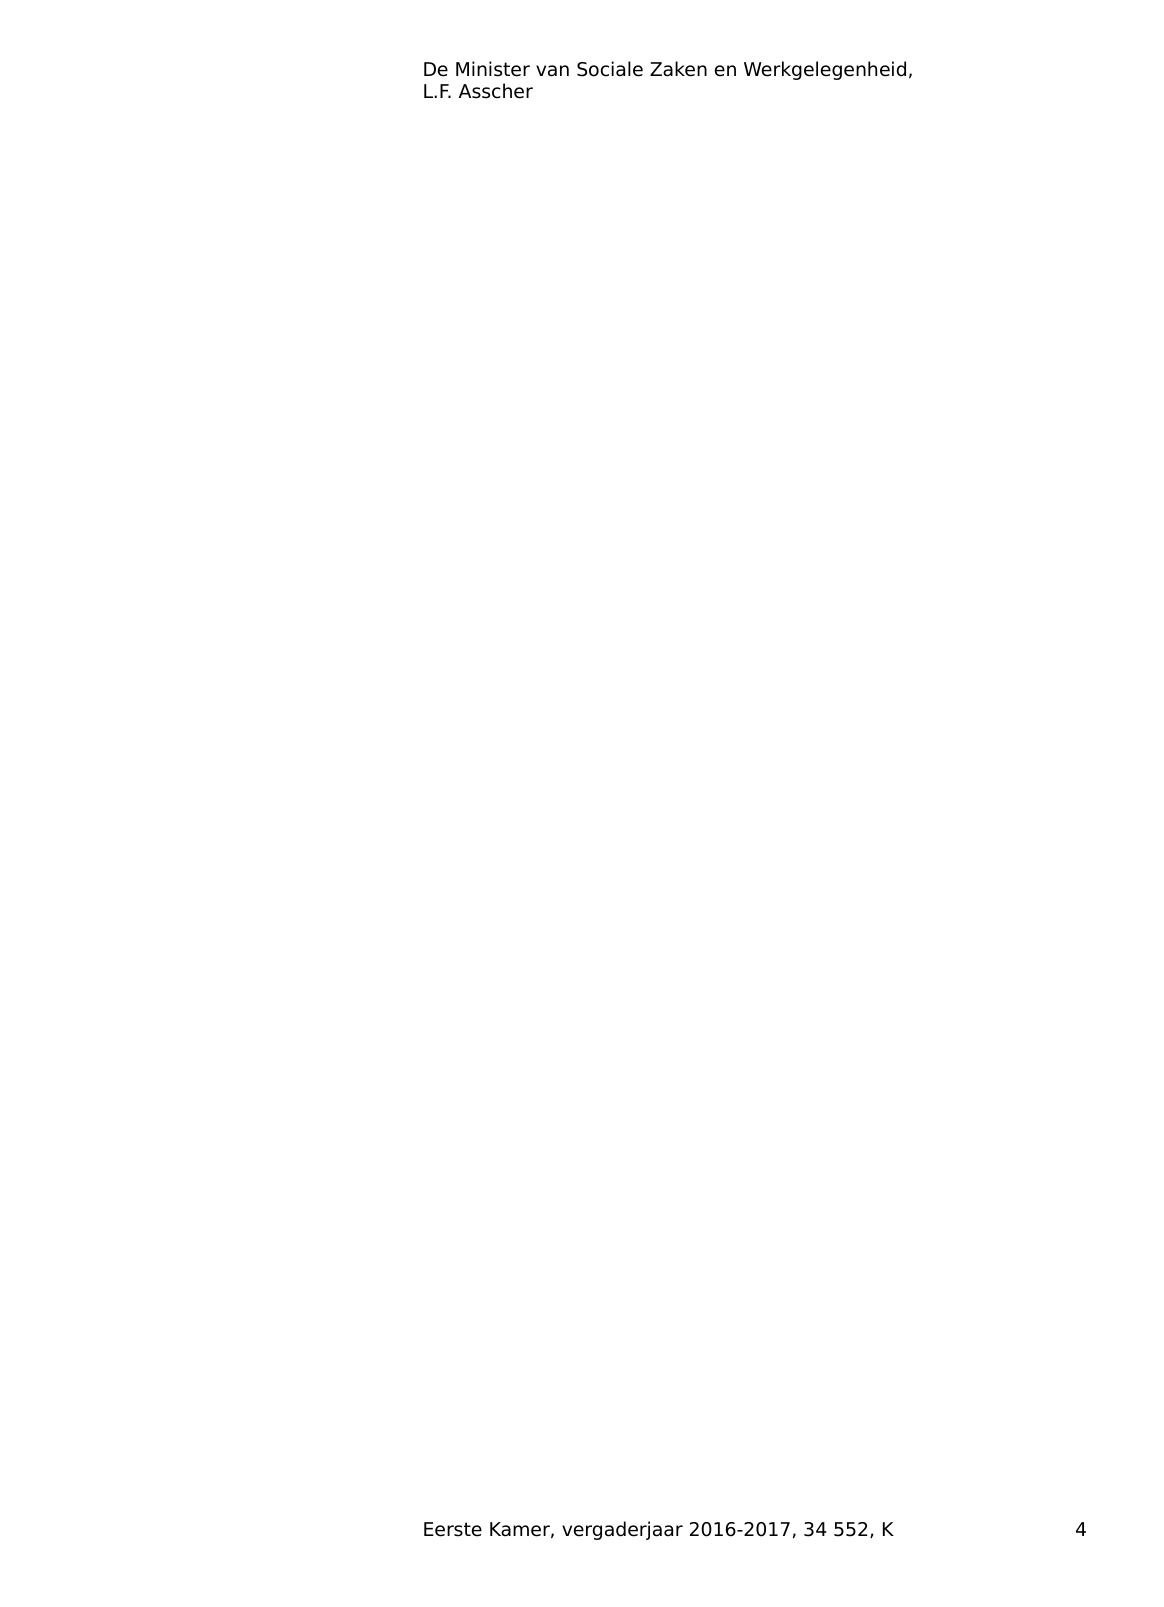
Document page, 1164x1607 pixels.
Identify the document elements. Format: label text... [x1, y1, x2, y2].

text De Minister van Sociale Zaken en Werkgelegenheid, L.F. Asscher [422, 59, 1087, 103]
